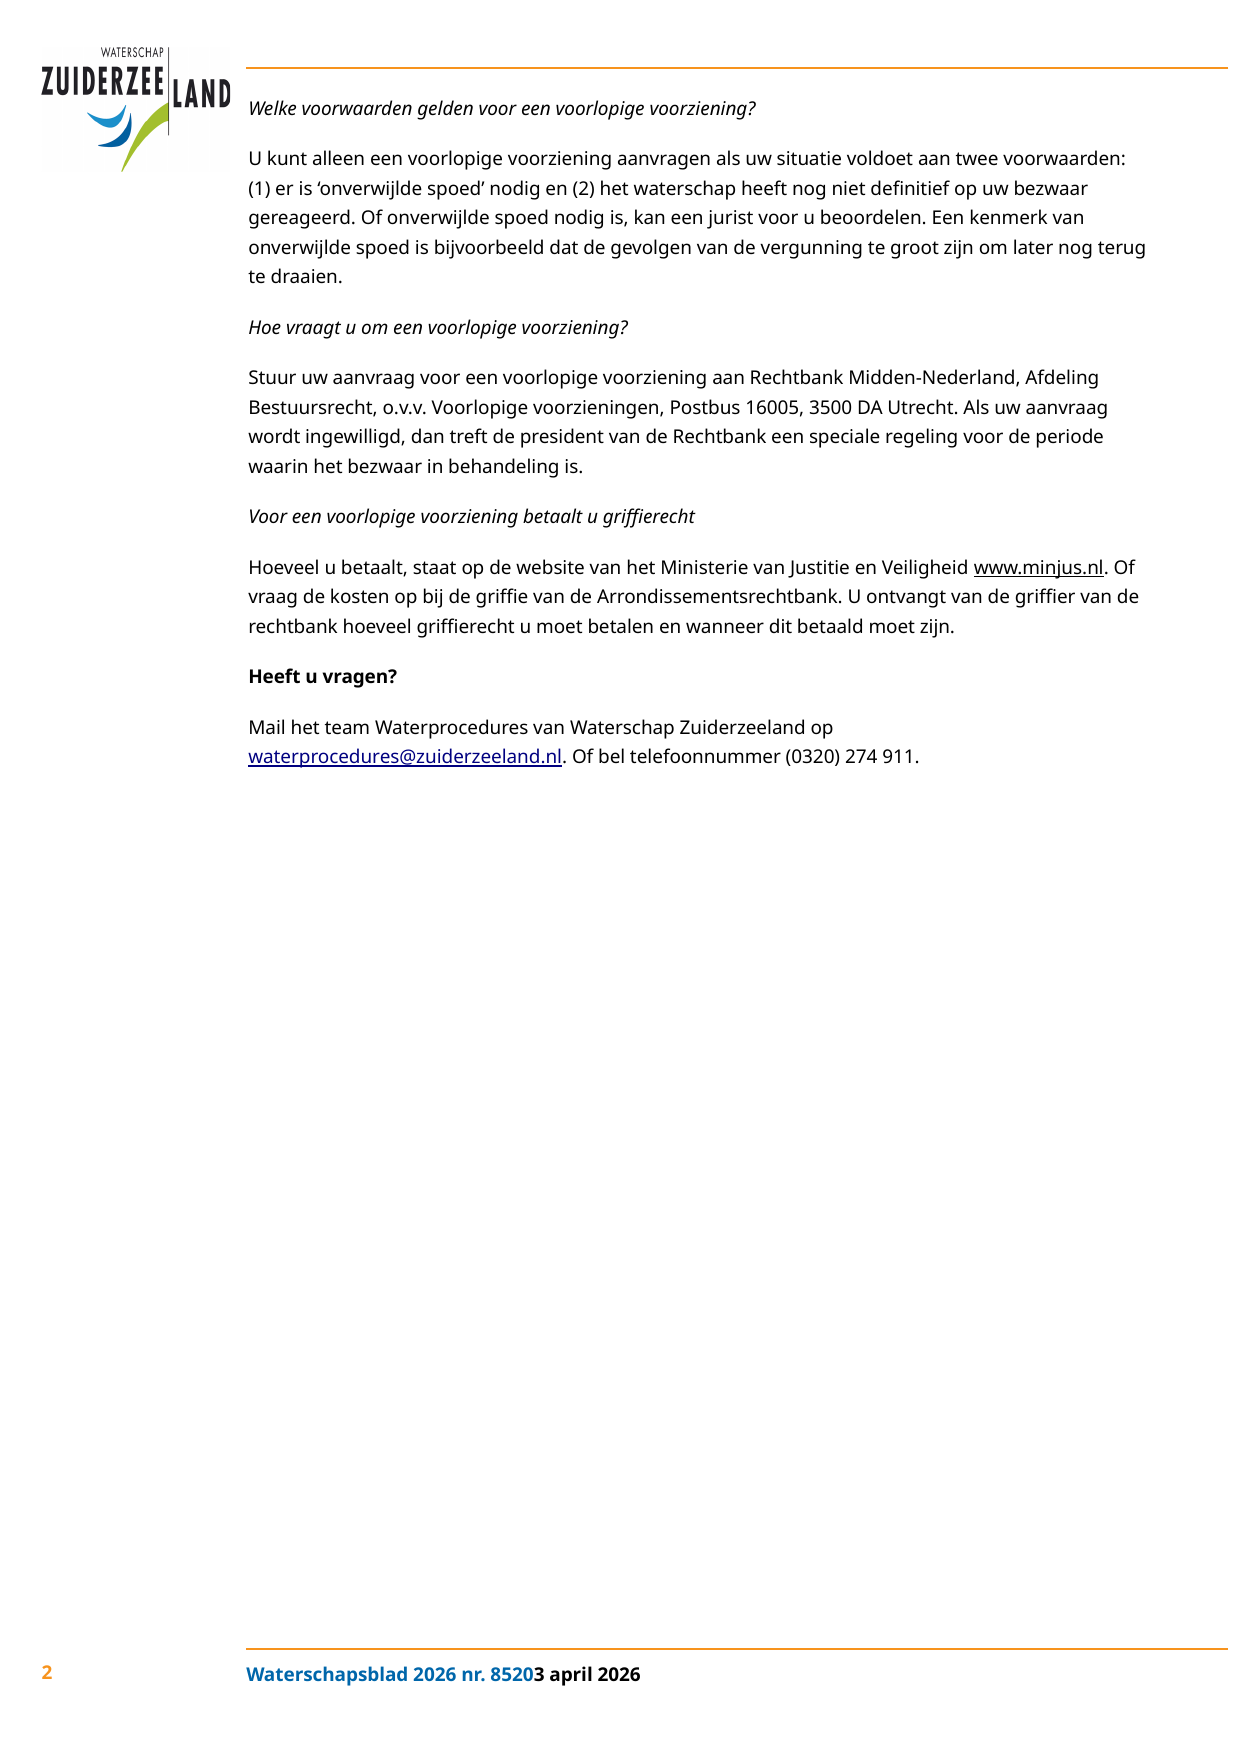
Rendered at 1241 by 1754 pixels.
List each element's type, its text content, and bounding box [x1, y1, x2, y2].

text Hoe vraagt u om een voorlopige voorziening? [248, 314, 1152, 340]
picture [41, 47, 231, 172]
text Hoeveel u betaalt, staat op de website van het Ministerie van Justitie en Veiligheid www.minjus.nl. Of vraag de kosten op bij de griffie van de Arrondissementsrechtbank. U ontvangt van de griffier van de rechtbank hoeveel griffierecht u moet betalen en wanneer dit betaald moet zijn. [248, 554, 1152, 639]
text Voor een voorlopige voorziening betaalt u griffierecht [248, 503, 1152, 529]
text Heeft u vragen? [248, 663, 1152, 689]
text U kunt alleen een voorlopige voorziening aanvragen als uw situatie voldoet aan twee voorwaarden: (1) er is ‘onverwijlde spoed’ nodig en (2) het waterschap heeft nog niet definitief op uw bezwaar gereageerd. Of onverwijlde spoed nodig is, kan een jurist voor u beoordelen. Een kenmerk van onverwijlde spoed is bijvoorbeeld dat de gevolgen van de vergunning te groot zijn om later nog terug te draaien. [248, 145, 1152, 289]
text Mail het team Waterprocedures van Waterschap Zuiderzeeland op waterprocedures@zuiderzeeland.nl. Of bel telefoonnummer (0320) 274 911. [248, 714, 1152, 769]
text Welke voorwaarden gelden voor een voorlopige voorziening? [248, 95, 1152, 121]
text Stuur uw aanvraag voor een voorlopige voorziening aan Rechtbank Midden-Nederland, Afdeling Bestuursrecht, o.v.v. Voorlopige voorzieningen, Postbus 16005, 3500 DA Utrecht. Als uw aanvraag wordt ingewilligd, dan treft de president van de Rechtbank een speciale regeling voor de periode waarin het bezwaar in behandeling is. [248, 364, 1152, 479]
